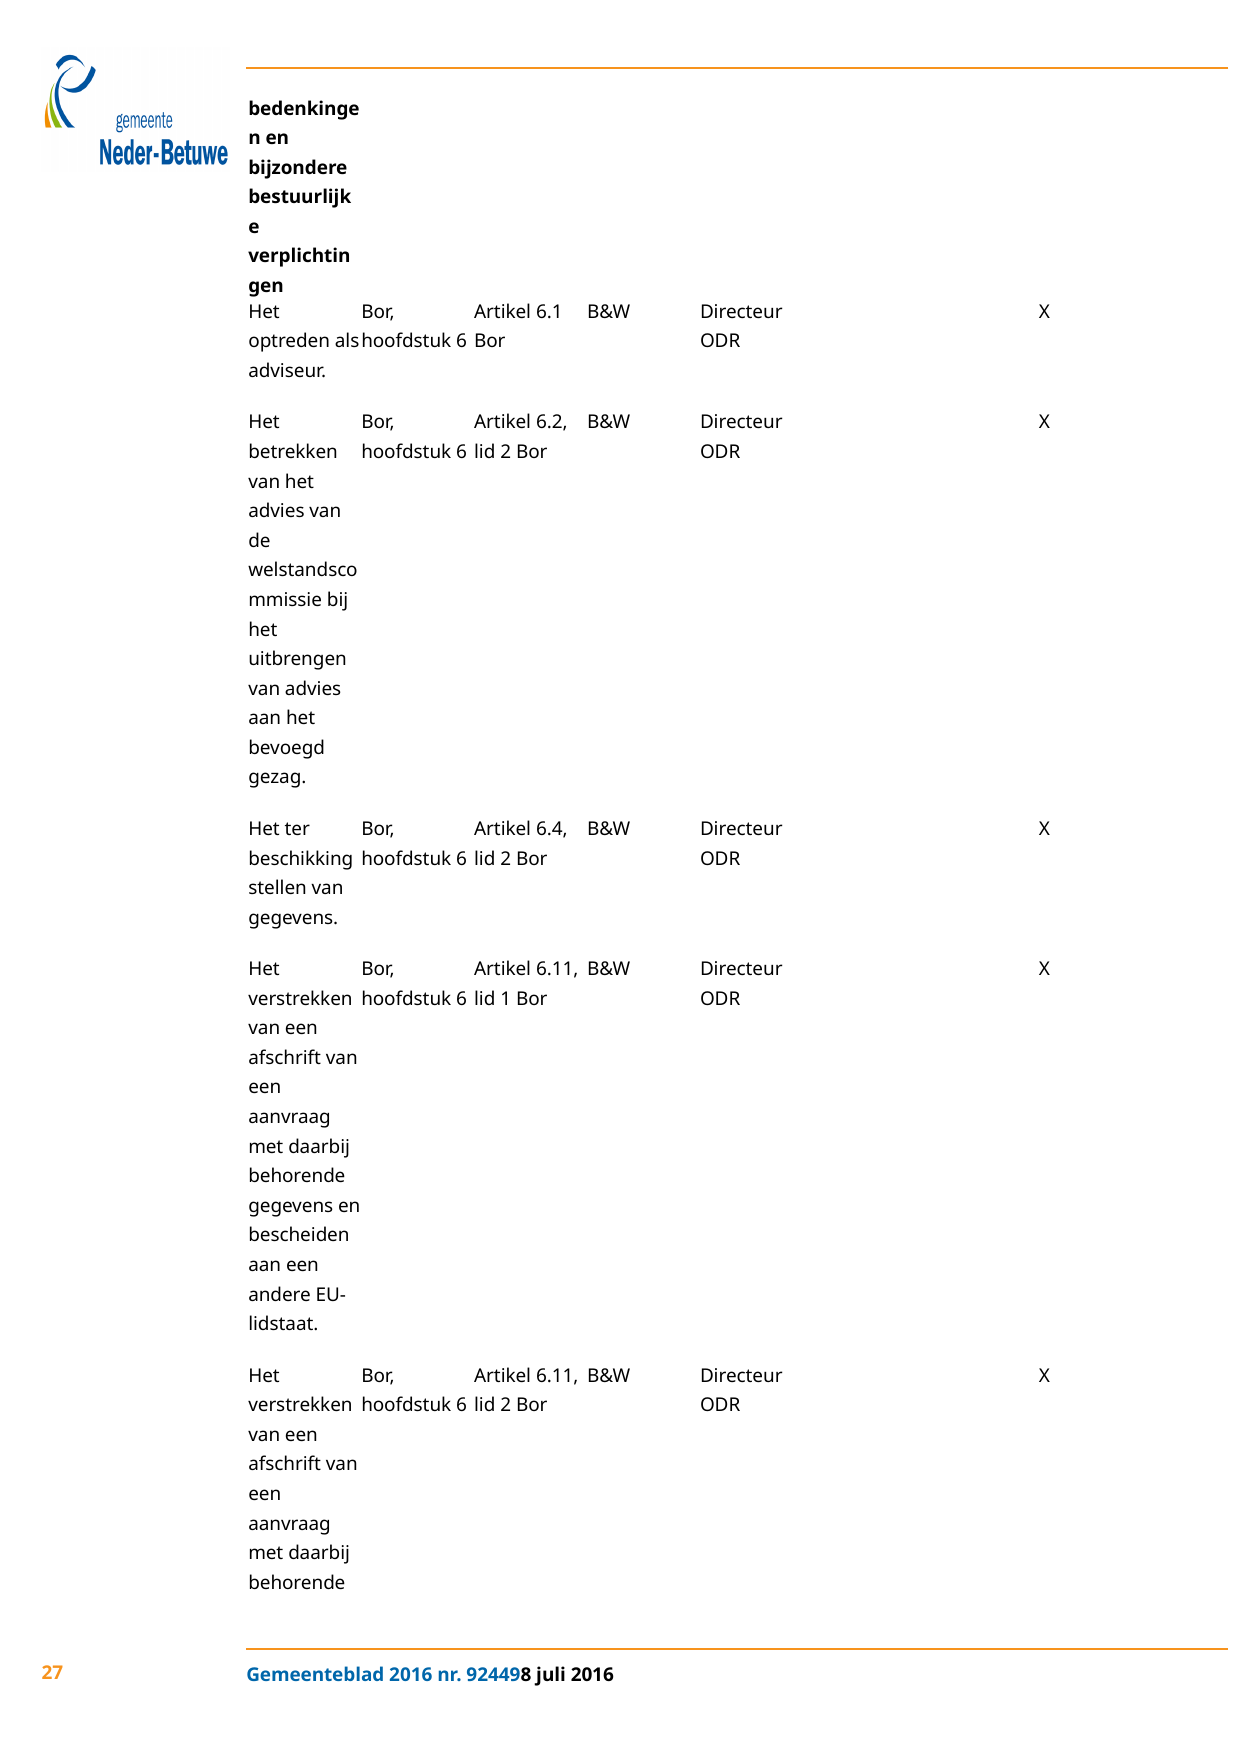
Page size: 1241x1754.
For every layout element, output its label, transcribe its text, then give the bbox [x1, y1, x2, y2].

table_cell B&W [587, 409, 700, 789]
table_cell B&W [587, 815, 700, 929]
table_cell B&W [587, 1362, 700, 1594]
table_cell [248, 930, 361, 955]
table_cell [700, 930, 813, 955]
table_cell Directeur ODR [700, 1362, 813, 1594]
table_cell [361, 930, 474, 955]
table_cell Directeur ODR [700, 409, 813, 789]
table_cell Artikel 6.11, lid 1 Bor [474, 955, 587, 1336]
table_cell [361, 95, 474, 298]
table_cell [1039, 930, 1152, 955]
table_cell [926, 1362, 1038, 1594]
table_cell Bor, hoofdstuk 6 [361, 409, 474, 789]
table_cell Artikel 6.11, lid 2 Bor [474, 1362, 587, 1594]
table_cell [813, 298, 926, 383]
table_cell [926, 383, 1038, 409]
table_cell [361, 383, 474, 409]
table_cell [926, 1336, 1038, 1362]
table_cell Bor, hoofdstuk 6 [361, 1362, 474, 1594]
table_cell Het verstrekken van een afschrift van een aanvraag met daarbij behorende gegevens en bescheiden aan een andere EU-lidstaat. [248, 955, 361, 1336]
table_cell Bor, hoofdstuk 6 [361, 298, 474, 383]
table_cell [926, 815, 1038, 929]
table_cell [926, 955, 1038, 1336]
table_cell [474, 789, 587, 815]
table_cell Artikel 6.4, lid 2 Bor [474, 815, 587, 929]
table_cell Directeur ODR [700, 298, 813, 383]
table_cell [248, 1336, 361, 1362]
table_cell [926, 298, 1038, 383]
table_cell [587, 1336, 700, 1362]
table_cell X [1039, 815, 1152, 929]
table_cell [926, 789, 1038, 815]
table_cell [926, 409, 1038, 789]
table_cell [813, 383, 926, 409]
table_cell [813, 815, 926, 929]
table_cell [474, 383, 587, 409]
table_cell [248, 789, 361, 815]
table_cell X [1039, 1362, 1152, 1594]
table_cell Het betrekken van het advies van de welstandscommissie bij het uitbrengen van advies aan het bevoegd gezag. [248, 409, 361, 789]
table_cell [813, 789, 926, 815]
table_cell B&W [587, 298, 700, 383]
table_cell Bor, hoofdstuk 6 [361, 955, 474, 1336]
table_cell Artikel 6.2, lid 2 Bor [474, 409, 587, 789]
table_cell [926, 930, 1038, 955]
table_cell [700, 95, 813, 298]
table_cell [813, 1362, 926, 1594]
table_cell [1039, 383, 1152, 409]
table_cell [248, 383, 361, 409]
table_cell [474, 930, 587, 955]
table_cell [813, 1336, 926, 1362]
table_cell [926, 95, 1038, 298]
table_cell B&W [587, 955, 700, 1336]
table_cell [813, 95, 926, 298]
table_cell [700, 1336, 813, 1362]
table_cell [1039, 1336, 1152, 1362]
table_cell Directeur ODR [700, 815, 813, 929]
table_cell [361, 1336, 474, 1362]
table_cell Het ter beschikking stellen van gegevens. [248, 815, 361, 929]
table_cell Directeur ODR [700, 955, 813, 1336]
table_cell [700, 789, 813, 815]
table_cell bedenkingen en bijzondere bestuurlijke verplichtingen [248, 95, 361, 298]
table_cell X [1039, 409, 1152, 789]
table_cell [700, 383, 813, 409]
table_cell X [1039, 298, 1152, 383]
table_cell [587, 930, 700, 955]
table_cell [587, 95, 700, 298]
table_cell Het optreden als adviseur. [248, 298, 361, 383]
picture [41, 47, 231, 172]
table_cell [813, 930, 926, 955]
table_cell [587, 789, 700, 815]
table_cell [474, 95, 587, 298]
table_cell [1039, 789, 1152, 815]
table_cell Artikel 6.1 Bor [474, 298, 587, 383]
table_cell Het verstrekken van een afschrift van een aanvraag met daarbij behorende [248, 1362, 361, 1594]
table_cell [361, 789, 474, 815]
table_cell [813, 409, 926, 789]
table_cell [474, 1336, 587, 1362]
table_cell Bor, hoofdstuk 6 [361, 815, 474, 929]
table_cell [587, 383, 700, 409]
table_cell X [1039, 955, 1152, 1336]
table_cell [1039, 95, 1152, 298]
table_cell [813, 955, 926, 1336]
